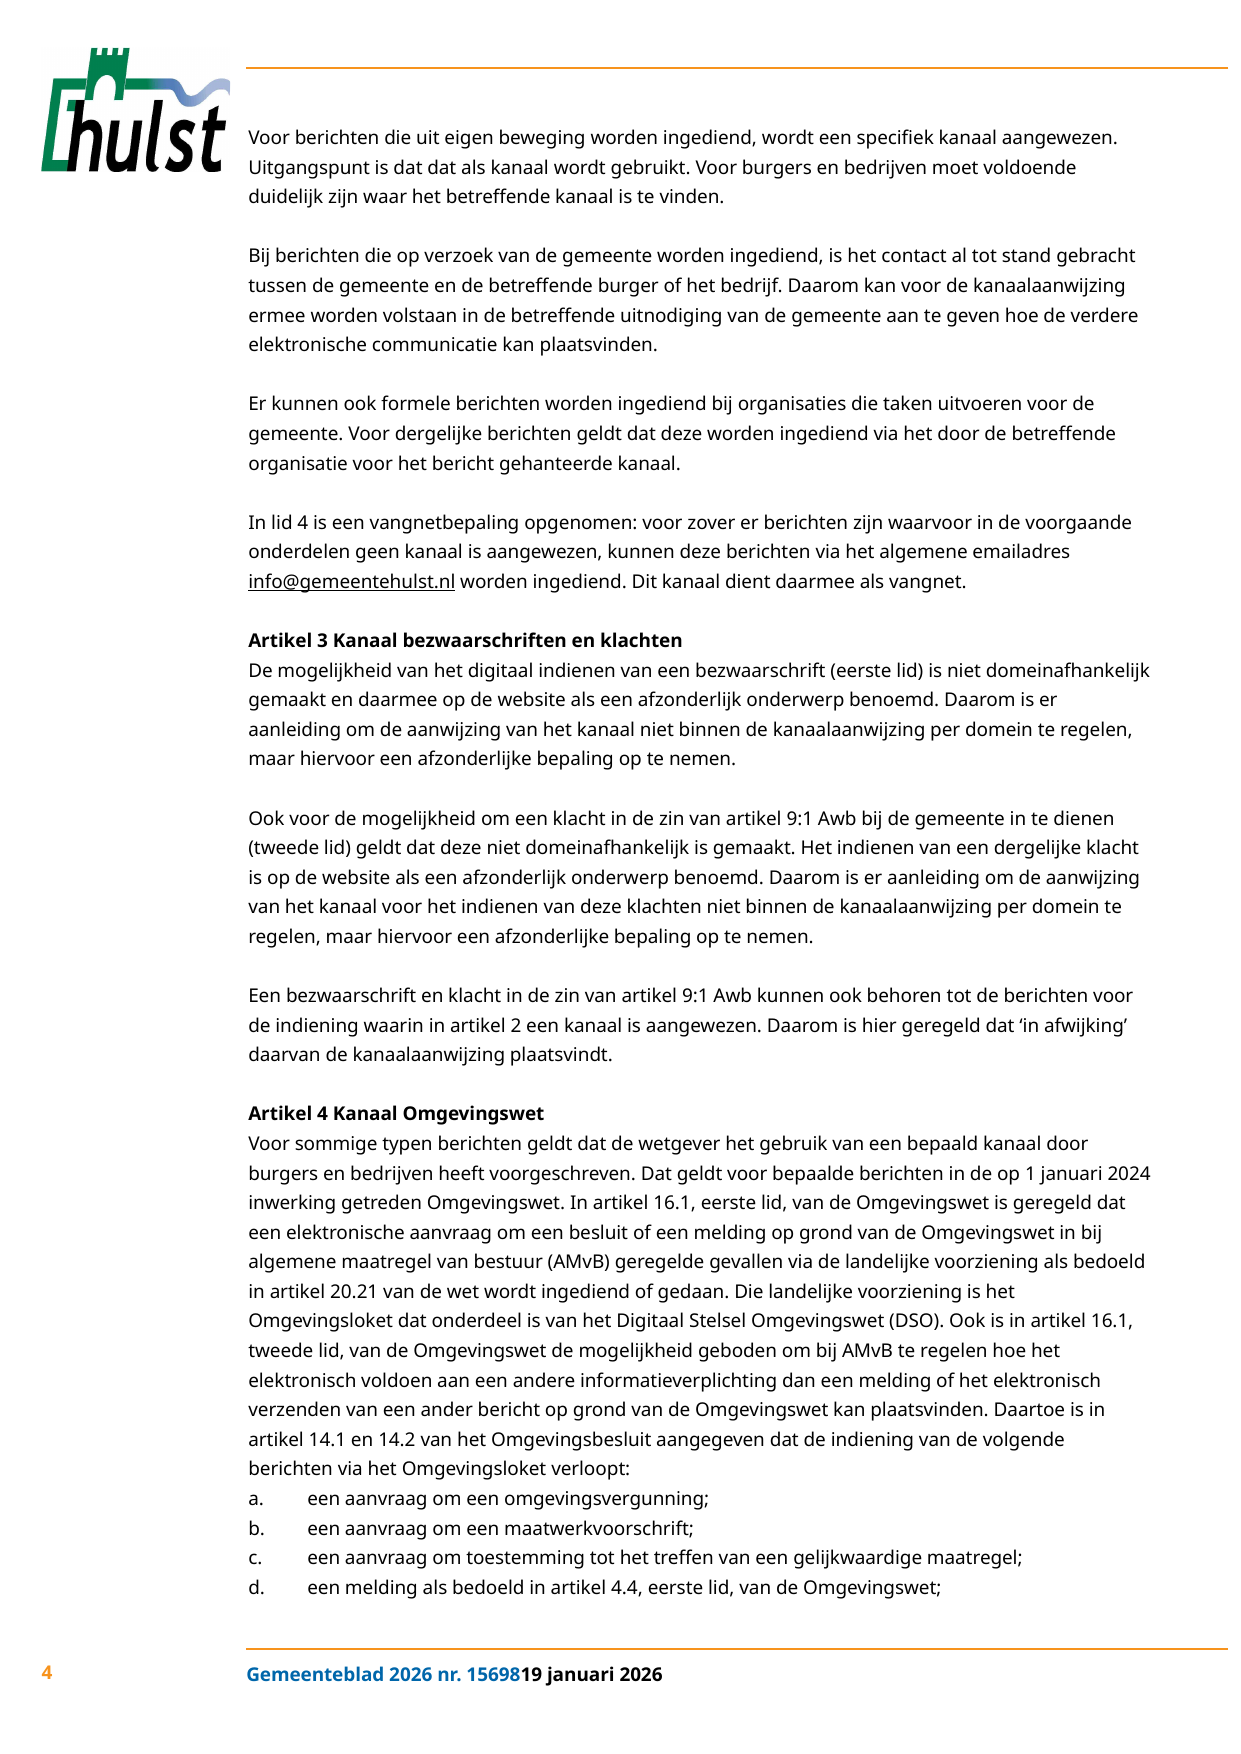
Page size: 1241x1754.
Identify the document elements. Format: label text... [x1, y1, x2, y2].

text In lid 4 is een vangnetbepaling opgenomen: voor zover er berichten zijn waarvoor in de voorgaande onderdelen geen kanaal is aangewezen, kunnen deze berichten via het algemene emailadres info@gemeentehulst.nl worden ingediend. Dit kanaal dient daarmee als vangnet. [248, 509, 1152, 594]
list een aanvraag om een maatwerkvoorschrift; [248, 1515, 1152, 1541]
text Artikel 4 Kanaal Omgevingswet [248, 1101, 1152, 1126]
list een melding als bedoeld in artikel 4.4, eerste lid, van de Omgevingswet; [248, 1574, 1152, 1600]
text De mogelijkheid van het digitaal indienen van een bezwaarschrift (eerste lid) is niet domeinafhankelijk gemaakt en daarmee op de website als een afzonderlijk onderwerp benoemd. Daarom is er aanleiding om de aanwijzing van het kanaal niet binnen de kanaalaanwijzing per domein te regelen, maar hiervoor een afzonderlijke bepaling op te nemen. [248, 657, 1152, 771]
list een aanvraag om een omgevingsvergunning; [248, 1485, 1152, 1511]
text Bij berichten die op verzoek van de gemeente worden ingediend, is het contact al tot stand gebracht tussen de gemeente en de betreffende burger of het bedrijf. Daarom kan voor de kanaalaanwijzing ermee worden volstaan in de betreffende uitnodiging van de gemeente aan te geven hoe de verdere elektronische communicatie kan plaatsvinden. [248, 243, 1152, 357]
text Voor sommige typen berichten geldt dat de wetgever het gebruik van een bepaald kanaal door burgers en bedrijven heeft voorgeschreven. Dat geldt voor bepaalde berichten in de op 1 januari 2024 inwerking getreden Omgevingswet. In artikel 16.1, eerste lid, van de Omgevingswet is geregeld dat een elektronische aanvraag om een besluit of een melding op grond van de Omgevingswet in bij algemene maatregel van bestuur (AMvB) geregelde gevallen via de landelijke voorziening als bedoeld in artikel 20.21 van de wet wordt ingediend of gedaan. Die landelijke voorziening is het Omgevingsloket dat onderdeel is van het Digitaal Stelsel Omgevingswet (DSO). Ook is in artikel 16.1, tweede lid, van de Omgevingswet de mogelijkheid geboden om bij AMvB te regelen hoe het elektronisch voldoen aan een andere informatieverplichting dan een melding of het elektronisch verzenden van een ander bericht op grond van de Omgevingswet kan plaatsvinden. Daartoe is in artikel 14.1 en 14.2 van het Omgevingsbesluit aangegeven dat de indiening van de volgende berichten via het Omgevingsloket verloopt: [248, 1130, 1152, 1481]
text Voor berichten die uit eigen beweging worden ingediend, wordt een specifiek kanaal aangewezen. Uitgangspunt is dat dat als kanaal wordt gebruikt. Voor burgers en bedrijven moet voldoende duidelijk zijn waar het betreffende kanaal is te vinden. [248, 124, 1152, 209]
picture [41, 47, 231, 172]
text Artikel 3 Kanaal bezwaarschriften en klachten [248, 627, 1152, 653]
list een aanvraag om toestemming tot het treffen van een gelijkwaardige maatregel; [248, 1544, 1152, 1570]
text Een bezwaarschrift en klacht in de zin van artikel 9:1 Awb kunnen ook behoren tot de berichten voor de indiening waarin in artikel 2 een kanaal is aangewezen. Daarom is hier geregeld dat ‘in afwijking’ daarvan de kanaalaanwijzing plaatsvindt. [248, 982, 1152, 1067]
text Ook voor de mogelijkheid om een klacht in de zin van artikel 9:1 Awb bij de gemeente in te dienen (tweede lid) geldt dat deze niet domeinafhankelijk is gemaakt. Het indienen van een dergelijke klacht is op de website als een afzonderlijk onderwerp benoemd. Daarom is er aanleiding om de aanwijzing van het kanaal voor het indienen van deze klachten niet binnen de kanaalaanwijzing per domein te regelen, maar hiervoor een afzonderlijke bepaling op te nemen. [248, 805, 1152, 949]
text Er kunnen ook formele berichten worden ingediend bij organisaties die taken uitvoeren voor de gemeente. Voor dergelijke berichten geldt dat deze worden ingediend via het door de betreffende organisatie voor het bericht gehanteerde kanaal. [248, 391, 1152, 476]
